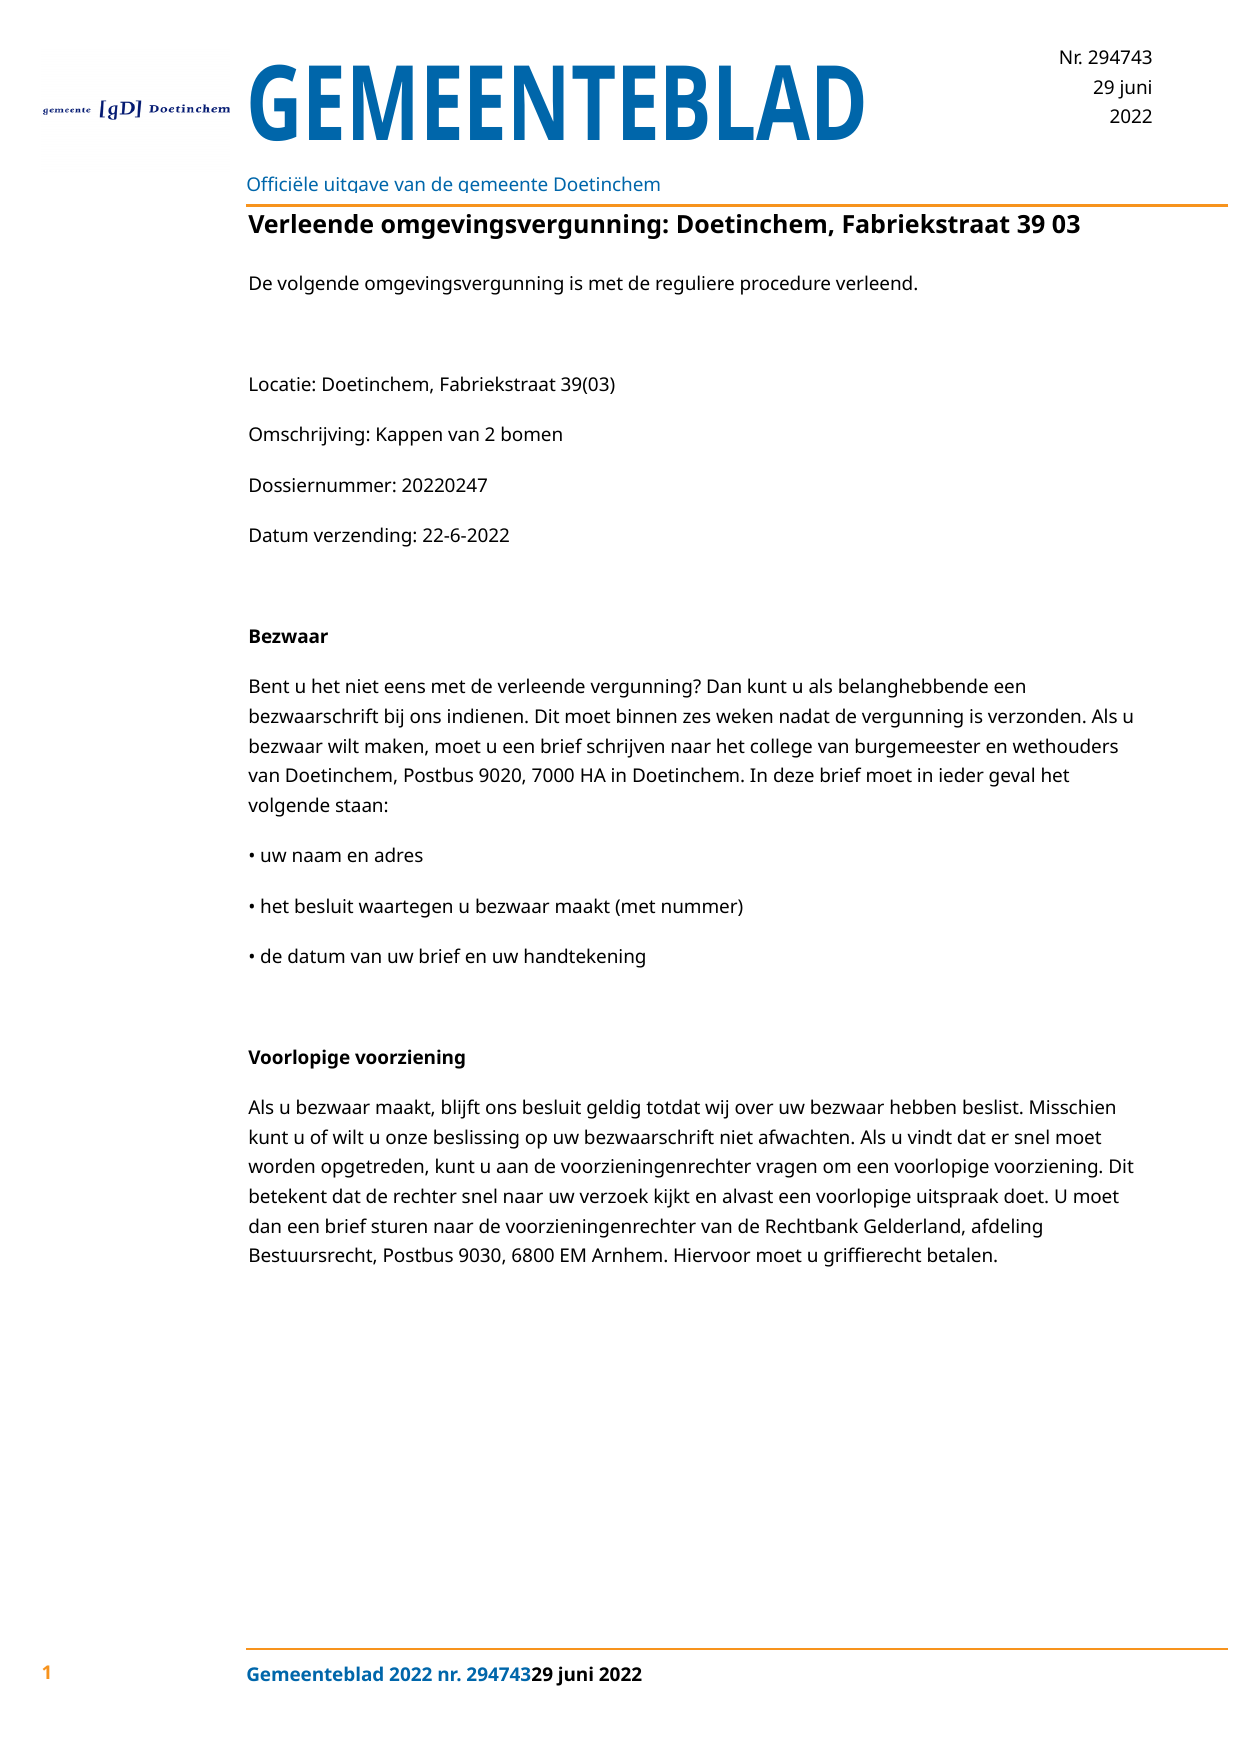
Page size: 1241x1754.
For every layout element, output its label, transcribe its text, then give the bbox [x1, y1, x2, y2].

text De volgende omgevingsvergunning is met de reguliere procedure verleend. [248, 270, 1152, 296]
text Voorlopige voorziening [248, 1044, 1152, 1070]
picture [41, 47, 231, 172]
text Dossiernummer: 20220247 [248, 472, 1152, 498]
text Bezwaar [248, 623, 1152, 649]
text Bent u het niet eens met de verleende vergunning? Dan kunt u als belanghebbende een bezwaarschrift bij ons indienen. Dit moet binnen zes weken nadat de vergunning is verzonden. Als u bezwaar wilt maken, moet u een brief schrijven naar het college van burgemeester en wethouders van Doetinchem, Postbus 9020, 7000 HA in Doetinchem. In deze brief moet in ieder geval het volgende staan: [248, 674, 1152, 818]
text Omschrijving: Kappen van 2 bomen [248, 422, 1152, 447]
text • uw naam en adres [248, 842, 1152, 868]
text Verleende omgevingsvergunning: Doetinchem, Fabriekstraat 39 03 [248, 207, 1152, 241]
text Als u bezwaar maakt, blijft ons besluit geldig totdat wij over uw bezwaar hebben beslist. Misschien kunt u of wilt u onze beslissing op uw bezwaarschrift niet afwachten. Als u vindt dat er snel moet worden opgetreden, kunt u aan de voorzieningenrechter vragen om een voorlopige voorziening. Dit betekent dat de rechter snel naar uw verzoek kijkt en alvast een voorlopige uitspraak doet. U moet dan een brief sturen naar de voorzieningenrechter van de Rechtbank Gelderland, afdeling Bestuursrecht, Postbus 9030, 6800 EM Arnhem. Hiervoor moet u griffierecht betalen. [248, 1094, 1152, 1268]
text Locatie: Doetinchem, Fabriekstraat 39(03) [248, 371, 1152, 397]
text Datum verzending: 22-6-2022 [248, 522, 1152, 548]
text • het besluit waartegen u bezwaar maakt (met nummer) [248, 893, 1152, 918]
text • de datum van uw brief en uw handtekening [248, 943, 1152, 969]
